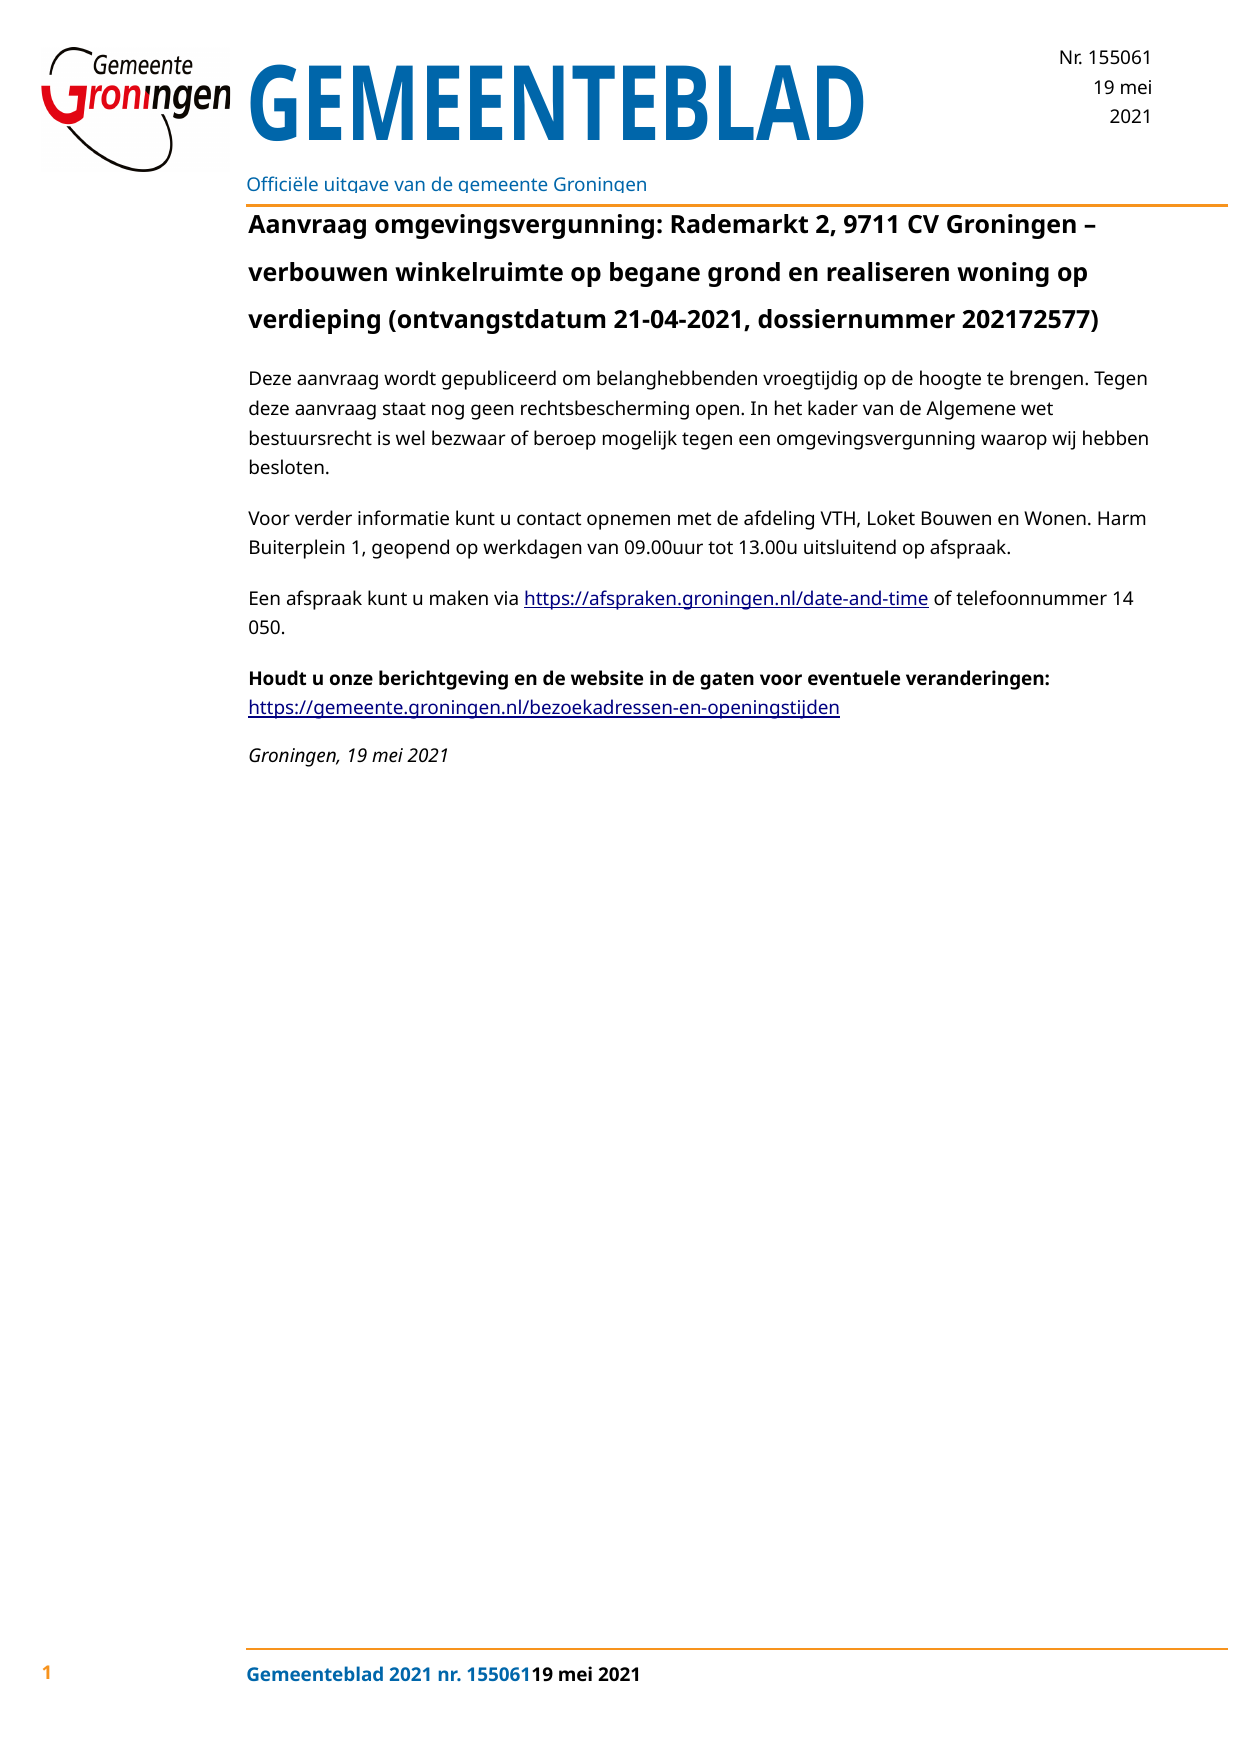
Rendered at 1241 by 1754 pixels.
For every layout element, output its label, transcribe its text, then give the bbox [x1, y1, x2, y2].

text Aanvraag omgevingsvergunning: Rademarkt 2, 9711 CV Groningen – verbouwen winkelruimte op begane grond en realiseren woning op verdieping (ontvangstdatum 21-04-2021, dossiernummer 202172577) [248, 207, 1152, 336]
text Voor verder informatie kunt u contact opnemen met de afdeling VTH, Loket Bouwen en Wonen. Harm Buiterplein 1, geopend op werkdagen van 09.00uur tot 13.00u uitsluitend op afspraak. [248, 505, 1152, 560]
text Groningen, 19 mei 2021 [248, 742, 1152, 768]
picture [41, 47, 231, 172]
text Houdt u onze berichtgeving en de website in de gaten voor eventuele veranderingen: https://gemeente.groningen.nl/bezoekadressen-en-openingstijden [248, 665, 1152, 720]
text Deze aanvraag wordt gepubliceerd om belanghebbenden vroegtijdig op de hoogte te brengen. Tegen deze aanvraag staat nog geen rechtsbescherming open. In het kader van de Algemene wet bestuursrecht is wel bezwaar of beroep mogelijk tegen een omgevingsvergunning waarop wij hebben besloten. [248, 366, 1152, 480]
text Een afspraak kunt u maken via https://afspraken.groningen.nl/date-and-time of telefoonnummer 14 050. [248, 585, 1152, 640]
